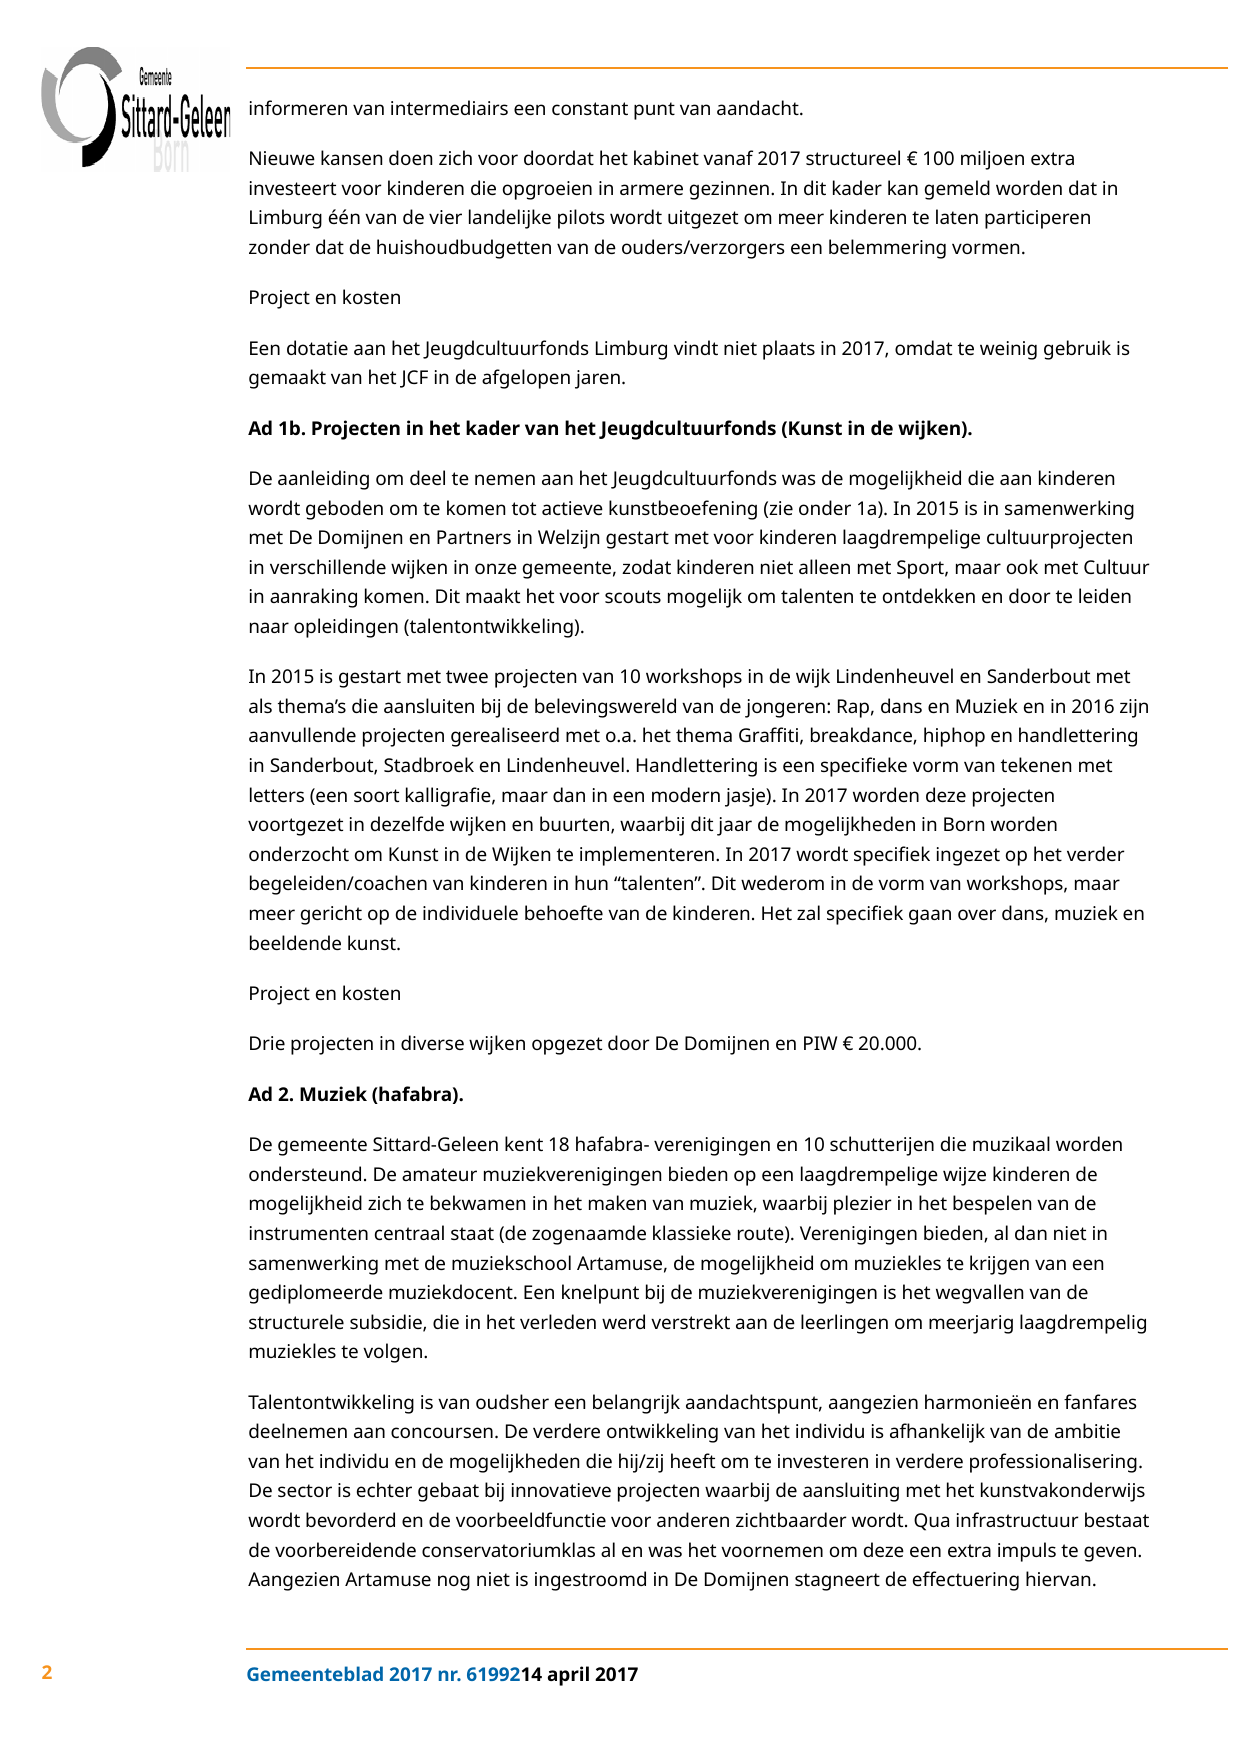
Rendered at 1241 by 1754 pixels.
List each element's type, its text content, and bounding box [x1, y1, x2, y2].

text De aanleiding om deel te nemen aan het Jeugdcultuurfonds was de mogelijkheid die aan kinderen wordt geboden om te komen tot actieve kunstbeoefening (zie onder 1a). In 2015 is in samenwerking met De Domijnen en Partners in Welzijn gestart met voor kinderen laagdrempelige cultuurprojecten in verschillende wijken in onze gemeente, zodat kinderen niet alleen met Sport, maar ook met Cultuur in aanraking komen. Dit maakt het voor scouts mogelijk om talenten te ontdekken en door te leiden naar opleidingen (talentontwikkeling). [248, 465, 1152, 639]
text In 2015 is gestart met twee projecten van 10 workshops in de wijk Lindenheuvel en Sanderbout met als thema’s die aansluiten bij de belevingswereld van de jongeren: Rap, dans en Muziek en in 2016 zijn aanvullende projecten gerealiseerd met o.a. het thema Graffiti, breakdance, hiphop en handlettering in Sanderbout, Stadbroek en Lindenheuvel. Handlettering is een specifieke vorm van tekenen met letters (een soort kalligrafie, maar dan in een modern jasje). In 2017 worden deze projecten voortgezet in dezelfde wijken en buurten, waarbij dit jaar de mogelijkheden in Born worden onderzocht om Kunst in de Wijken te implementeren. In 2017 wordt specifiek ingezet op het verder begeleiden/coachen van kinderen in hun “talenten”. Dit wederom in de vorm van workshops, maar meer gericht op de individuele behoefte van de kinderen. Het zal specifiek gaan over dans, muziek en beeldende kunst. [248, 663, 1152, 956]
text Project en kosten [248, 284, 1152, 310]
text Talentontwikkeling is van oudsher een belangrijk aandachtspunt, aangezien harmonieën en fanfares deelnemen aan concoursen. De verdere ontwikkeling van het individu is afhankelijk van de ambitie van het individu en de mogelijkheden die hij/zij heeft om te investeren in verdere professionalisering. De sector is echter gebaat bij innovatieve projecten waarbij de aansluiting met het kunstvakonderwijs wordt bevorderd en de voorbeeldfunctie voor anderen zichtbaarder wordt. Qua infrastructuur bestaat de voorbereidende conservatoriumklas al en was het voornemen om deze een extra impuls te geven. Aangezien Artamuse nog niet is ingestroomd in De Domijnen stagneert de effectuering hiervan. [248, 1389, 1152, 1592]
text informeren van intermediairs een constant punt van aandacht. [248, 95, 1152, 121]
text Ad 1b. Projecten in het kader van het Jeugdcultuurfonds (Kunst in de wijken). [248, 415, 1152, 441]
text Nieuwe kansen doen zich voor doordat het kabinet vanaf 2017 structureel € 100 miljoen extra investeert voor kinderen die opgroeien in armere gezinnen. In dit kader kan gemeld worden dat in Limburg één van de vier landelijke pilots wordt uitgezet om meer kinderen te laten participeren zonder dat de huishoudbudgetten van de ouders/verzorgers een belemmering vormen. [248, 145, 1152, 260]
text Een dotatie aan het Jeugdcultuurfonds Limburg vindt niet plaats in 2017, omdat te weinig gebruik is gemaakt van het JCF in de afgelopen jaren. [248, 335, 1152, 390]
picture [41, 47, 231, 172]
text Ad 2. Muziek (hafabra). [248, 1081, 1152, 1107]
text Drie projecten in diverse wijken opgezet door De Domijnen en PIW € 20.000. [248, 1031, 1152, 1056]
text De gemeente Sittard-Geleen kent 18 hafabra- verenigingen en 10 schutterijen die muzikaal worden ondersteund. De amateur muziekverenigingen bieden op een laagdrempelige wijze kinderen de mogelijkheid zich te bekwamen in het maken van muziek, waarbij plezier in het bespelen van de instrumenten centraal staat (de zogenaamde klassieke route). Verenigingen bieden, al dan niet in samenwerking met de muziekschool Artamuse, de mogelijkheid om muziekles te krijgen van een gediplomeerde muziekdocent. Een knelpunt bij de muziekverenigingen is het wegvallen van de structurele subsidie, die in het verleden werd verstrekt aan de leerlingen om meerjarig laagdrempelig muziekles te volgen. [248, 1131, 1152, 1364]
text Project en kosten [248, 980, 1152, 1006]
